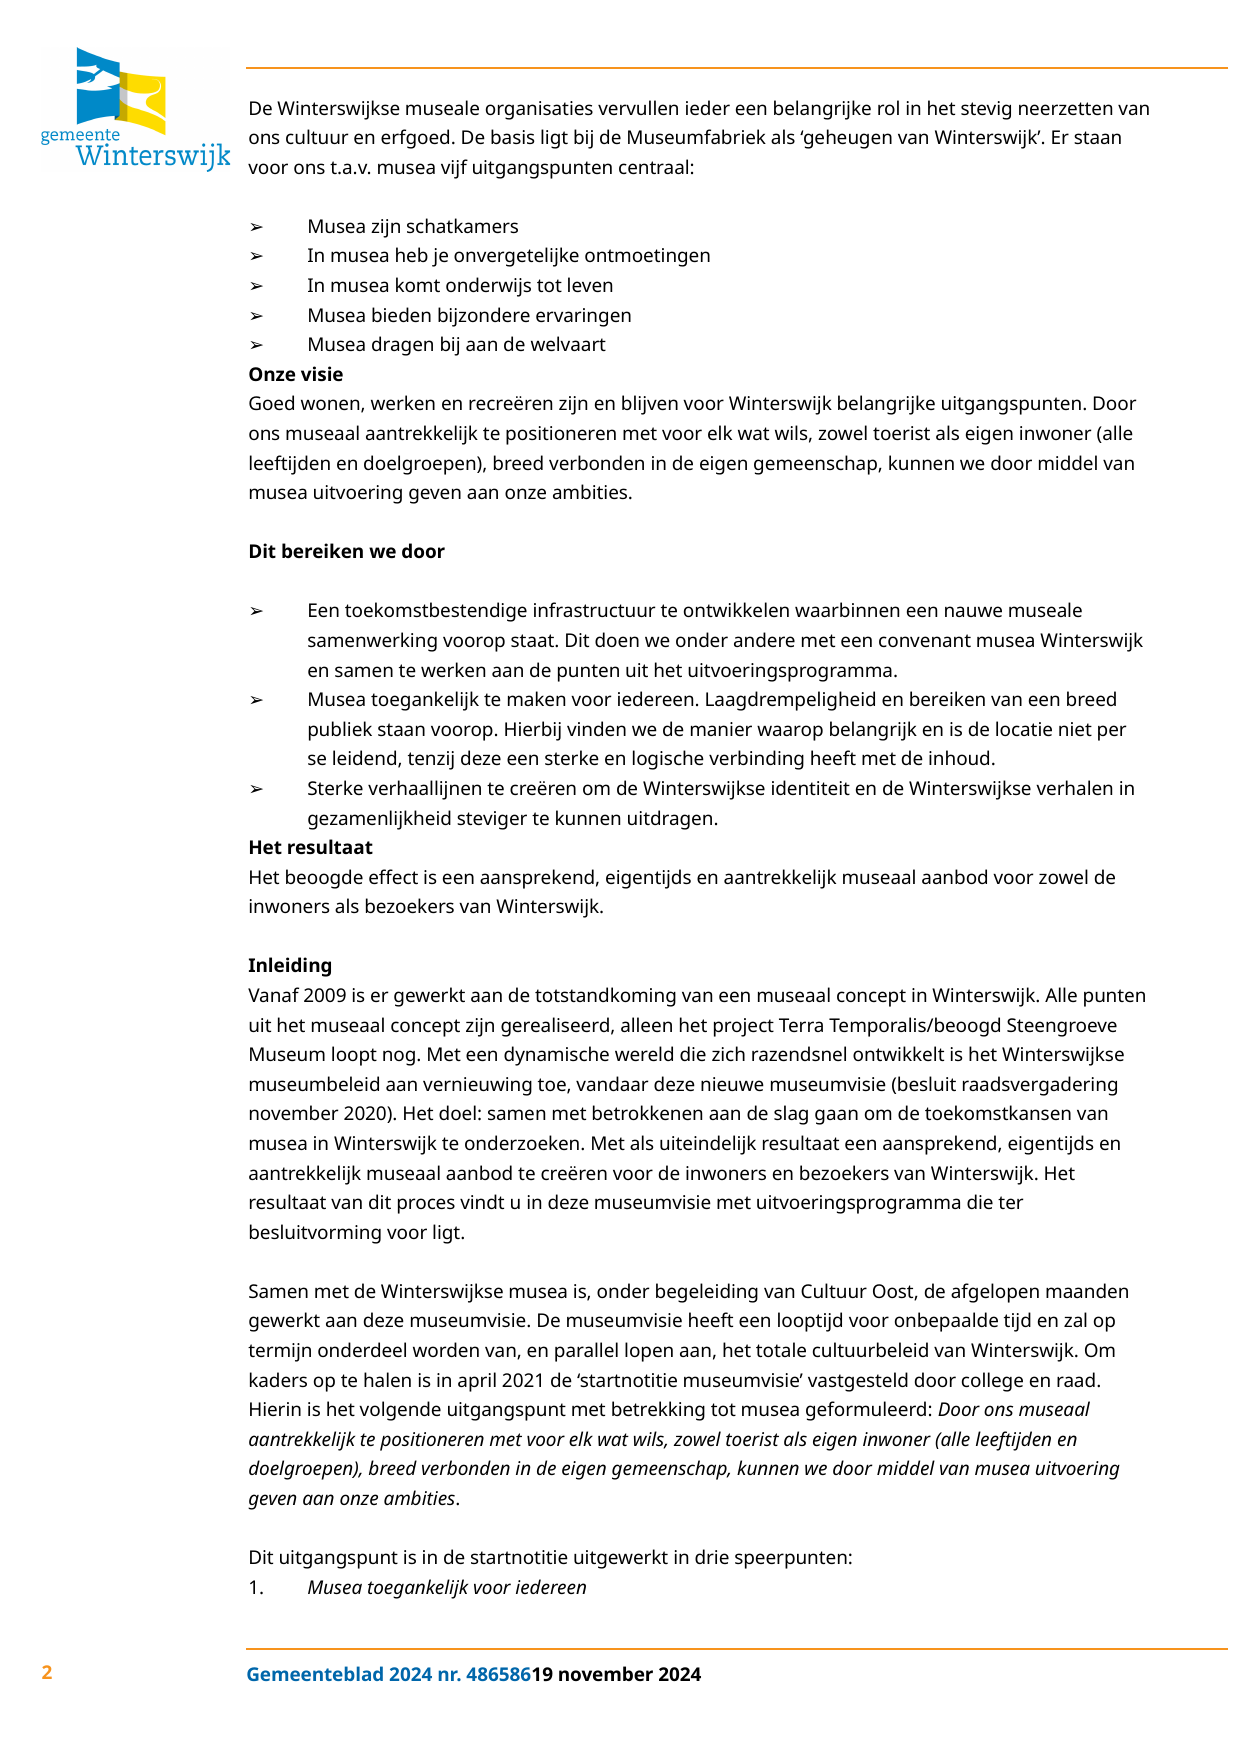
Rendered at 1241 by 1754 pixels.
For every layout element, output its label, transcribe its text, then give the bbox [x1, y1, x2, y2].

list Musea bieden bijzondere ervaringen [248, 302, 1152, 328]
list Sterke verhaallijnen te creëren om de Winterswijkse identiteit en de Winterswijkse verhalen in gezamenlijkheid steviger te kunnen uitdragen. [248, 775, 1152, 831]
text Samen met de Winterswijkse musea is, onder begeleiding van Cultuur Oost, de afgelopen maanden gewerkt aan deze museumvisie. De museumvisie heeft een looptijd voor onbepaalde tijd en zal op termijn onderdeel worden van, en parallel lopen aan, het totale cultuurbeleid van Winterswijk. Om kaders op te halen is in april 2021 de ‘startnotitie museumvisie’ vastgesteld door college en raad. Hierin is het volgende uitgangspunt met betrekking tot musea geformuleerd: Door ons museaal aantrekkelijk te positioneren met voor elk wat wils, zowel toerist als eigen inwoner (alle leeftijden en doelgroepen), breed verbonden in de eigen gemeenschap, kunnen we door middel van musea uitvoering geven aan onze ambities. [248, 1278, 1152, 1511]
picture [41, 47, 231, 172]
picture [225, 153, 231, 162]
text Goed wonen, werken en recreëren zijn en blijven voor Winterswijk belangrijke uitgangspunten. Door ons museaal aantrekkelijk te positioneren met voor elk wat wils, zowel toerist als eigen inwoner (alle leeftijden en doelgroepen), breed verbonden in de eigen gemeenschap, kunnen we door middel van musea uitvoering geven aan onze ambities. [248, 391, 1152, 505]
text Dit uitgangspunt is in de startnotitie uitgewerkt in drie speerpunten: [248, 1544, 1152, 1570]
text Vanaf 2009 is er gewerkt aan de totstandkoming van een museaal concept in Winterswijk. Alle punten uit het museaal concept zijn gerealiseerd, alleen het project Terra Temporalis/beoogd Steengroeve Museum loopt nog. Met een dynamische wereld die zich razendsnel ontwikkelt is het Winterswijkse museumbeleid aan vernieuwing toe, vandaar deze nieuwe museumvisie (besluit raadsvergadering november 2020). Het doel: samen met betrokkenen aan de slag gaan om de toekomstkansen van musea in Winterswijk te onderzoeken. Met als uiteindelijk resultaat een aansprekend, eigentijds en aantrekkelijk museaal aanbod te creëren voor de inwoners en bezoekers van Winterswijk. Het resultaat van dit proces vindt u in deze museumvisie met uitvoeringsprogramma die ter besluitvorming voor ligt. [248, 982, 1152, 1245]
text Dit bereiken we door [248, 538, 1152, 564]
list Een toekomstbestendige infrastructuur te ontwikkelen waarbinnen een nauwe museale samenwerking voorop staat. Dit doen we onder andere met een convenant musea Winterswijk en samen te werken aan de punten uit het uitvoeringsprogramma. [248, 598, 1152, 683]
text Het resultaat [248, 834, 1152, 860]
text Het beoogde effect is een aansprekend, eigentijds en aantrekkelijk museaal aanbod voor zowel de inwoners als bezoekers van Winterswijk. [248, 864, 1152, 919]
text Onze visie [248, 361, 1152, 387]
text De Winterswijkse museale organisaties vervullen ieder een belangrijke rol in het stevig neerzetten van ons cultuur en erfgoed. De basis ligt bij de Museumfabriek als ‘geheugen van Winterswijk’. Er staan voor ons t.a.v. musea vijf uitgangspunten centraal: [248, 95, 1152, 180]
list In musea komt onderwijs tot leven [248, 272, 1152, 298]
text Inleiding [248, 953, 1152, 978]
list Musea dragen bij aan de welvaart [248, 331, 1152, 357]
list Musea toegankelijk voor iedereen [248, 1574, 1152, 1600]
list Musea zijn schatkamers [248, 213, 1152, 239]
list In musea heb je onvergetelijke ontmoetingen [248, 243, 1152, 268]
list Musea toegankelijk te maken voor iedereen. Laagdrempeligheid en bereiken van een breed publiek staan voorop. Hierbij vinden we de manier waarop belangrijk en is de locatie niet per se leidend, tenzij deze een sterke en logische verbinding heeft met de inhoud. [248, 686, 1152, 771]
